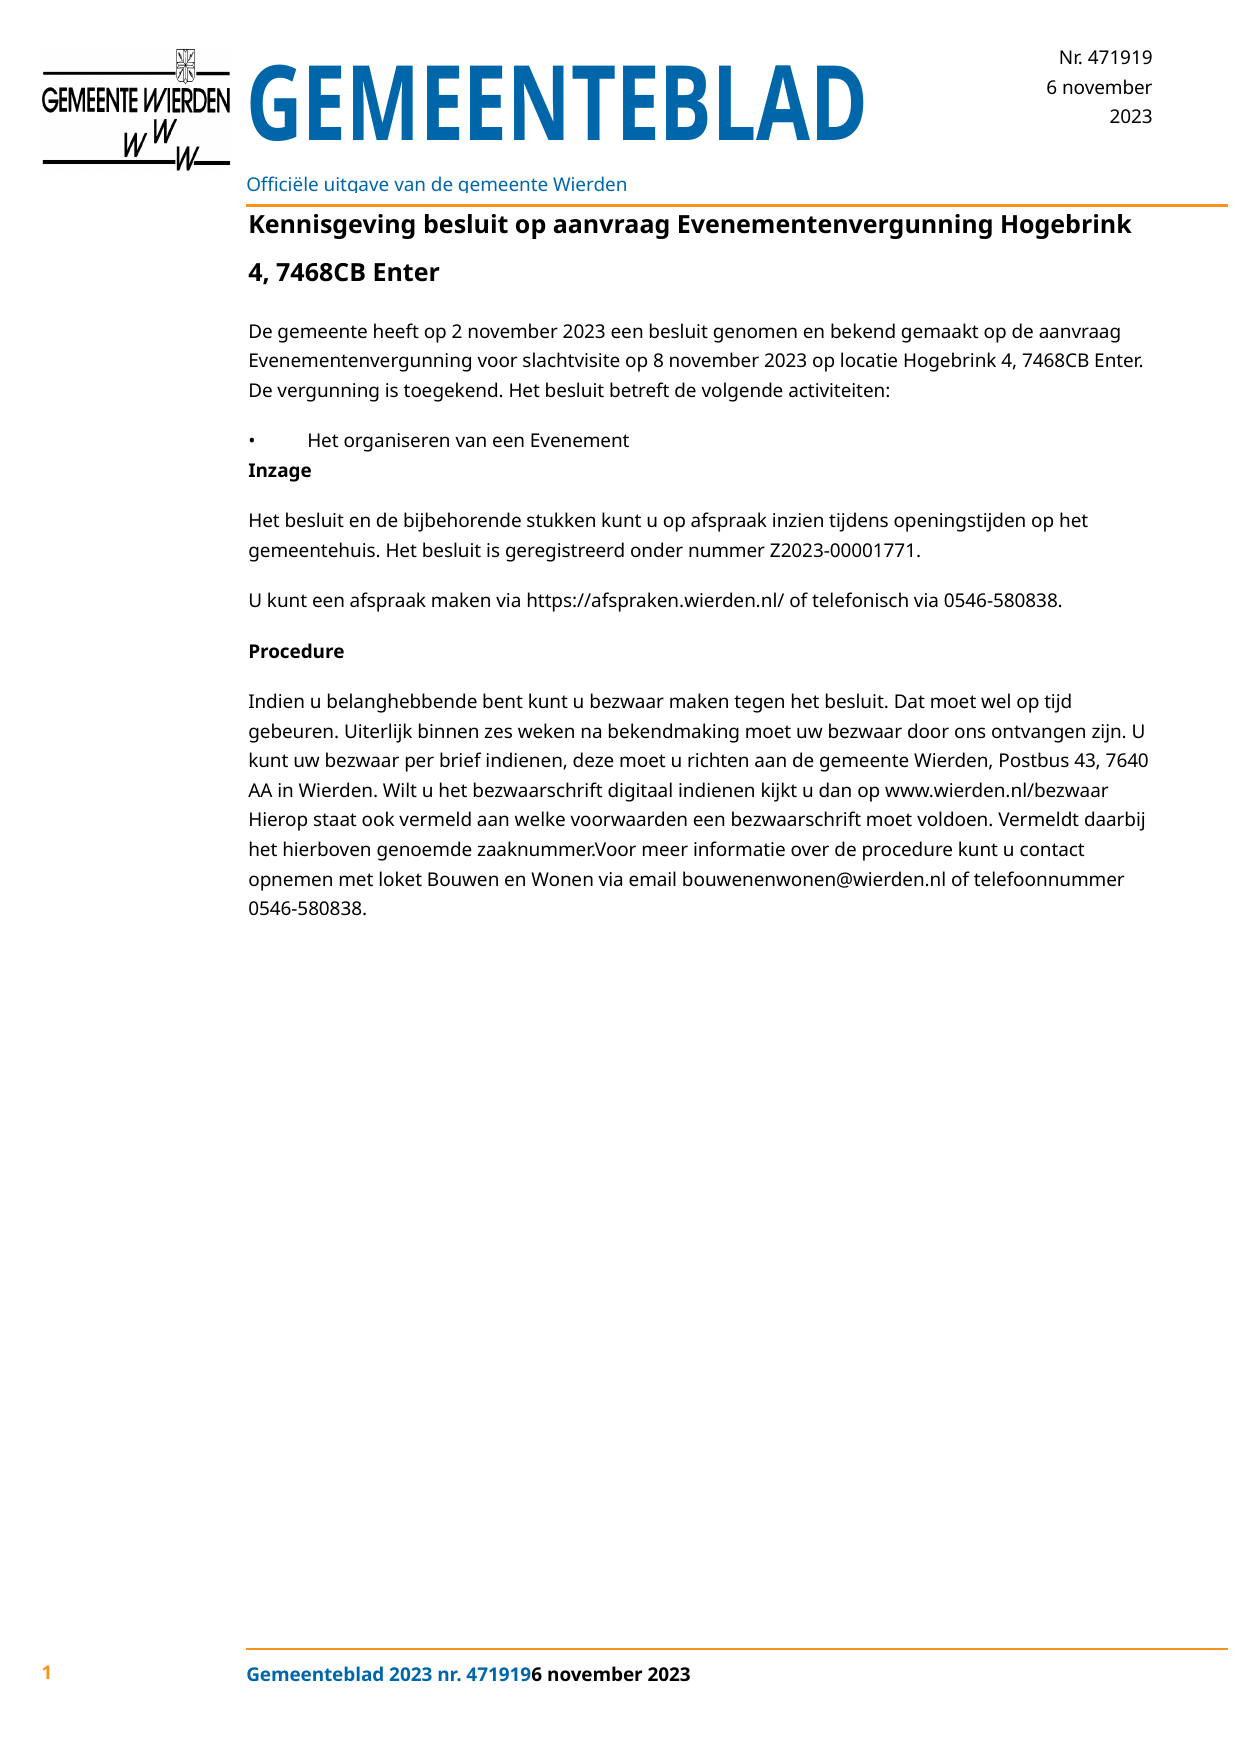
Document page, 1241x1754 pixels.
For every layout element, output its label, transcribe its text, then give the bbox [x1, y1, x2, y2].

picture [41, 47, 231, 172]
text U kunt een afspraak maken via https://afspraken.wierden.nl/ of telefonisch via 0546-580838. [248, 587, 1152, 613]
text Het besluit en de bijbehorende stukken kunt u op afspraak inzien tijdens openingstijden op het gemeentehuis. Het besluit is geregistreerd onder nummer Z2023-00001771. [248, 507, 1152, 563]
text De gemeente heeft op 2 november 2023 een besluit genomen en bekend gemaakt op de aanvraag Evenementenvergunning voor slachtvisite op 8 november 2023 op locatie Hogebrink 4, 7468CB Enter. De vergunning is toegekend. Het besluit betreft de volgende activiteiten: [248, 318, 1152, 403]
list Het organiseren van een Evenement [248, 427, 1152, 453]
text Kennisgeving besluit op aanvraag Evenementenvergunning Hogebrink 4, 7468CB Enter [248, 207, 1152, 288]
text Inzage [248, 457, 1152, 483]
text Procedure [248, 638, 1152, 664]
text Indien u belanghebbende bent kunt u bezwaar maken tegen het besluit. Dat moet wel op tijd gebeuren. Uiterlijk binnen zes weken na bekendmaking moet uw bezwaar door ons ontvangen zijn. U kunt uw bezwaar per brief indienen, deze moet u richten aan de gemeente Wierden, Postbus 43, 7640 AA in Wierden. Wilt u het bezwaarschrift digitaal indienen kijkt u dan op www.wierden.nl/bezwaar Hierop staat ook vermeld aan welke voorwaarden een bezwaarschrift moet voldoen. Vermeldt daarbij het hierboven genoemde zaaknummer.Voor meer informatie over de procedure kunt u contact opnemen met loket Bouwen en Wonen via email bouwenenwonen@wierden.nl of telefoonnummer 0546-580838. [248, 688, 1152, 921]
